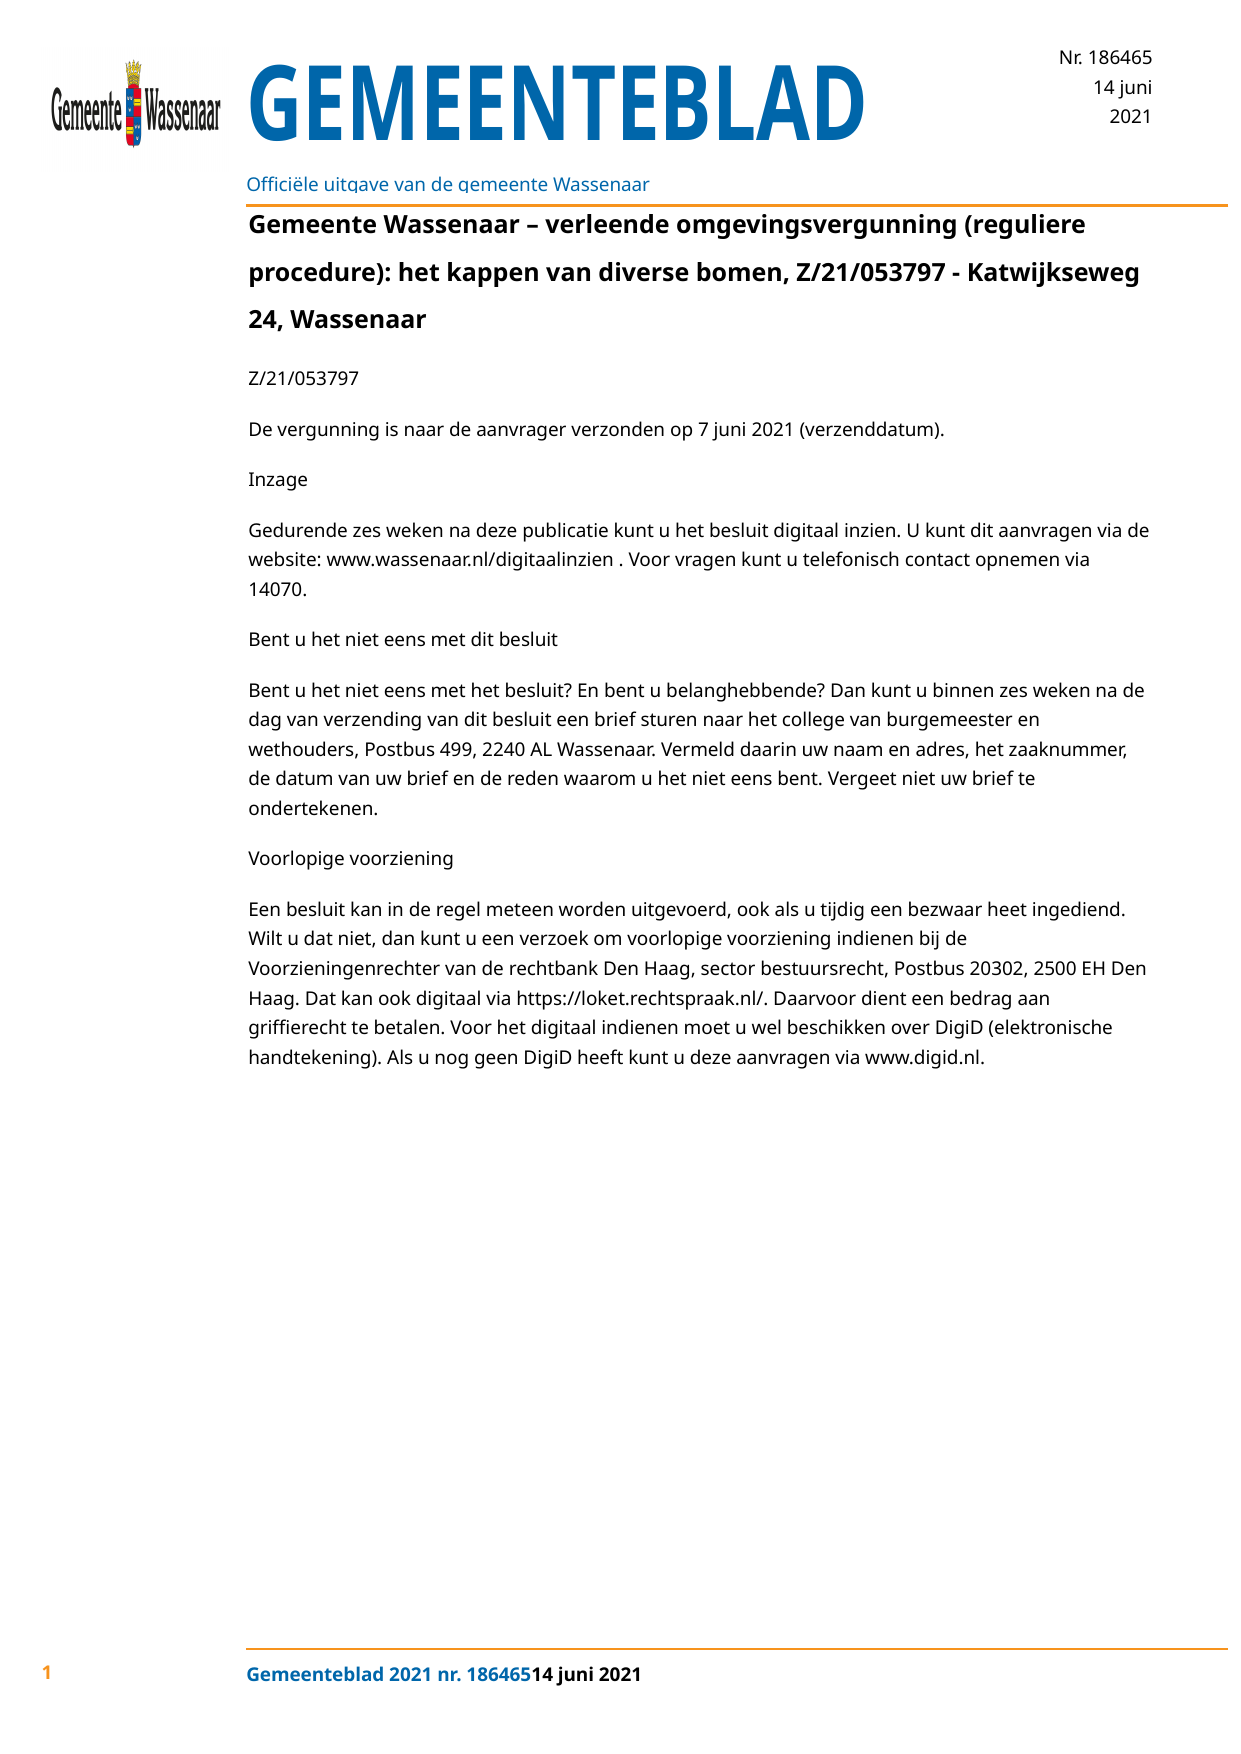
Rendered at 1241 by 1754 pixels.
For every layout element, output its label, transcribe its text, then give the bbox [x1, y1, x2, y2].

text Z/21/053797 [248, 366, 1152, 391]
text Voorlopige voorziening [248, 846, 1152, 871]
text Een besluit kan in de regel meteen worden uitgevoerd, ook als u tijdig een bezwaar heet ingediend. Wilt u dat niet, dan kunt u een verzoek om voorlopige voorziening indienen bij de Voorzieningenrechter van de rechtbank Den Haag, sector bestuursrecht, Postbus 20302, 2500 EH Den Haag. Dat kan ook digitaal via https://loket.rechtspraak.nl/. Daarvoor dient een bedrag aan griffierecht te betalen. Voor het digitaal indienen moet u wel beschikken over DigiD (elektronische handtekening). Als u nog geen DigiD heeft kunt u deze aanvragen via www.digid.nl. [248, 896, 1152, 1069]
text Inzage [248, 466, 1152, 492]
picture [41, 47, 231, 172]
text Gemeente Wassenaar – verleende omgevingsvergunning (reguliere procedure): het kappen van diverse bomen, Z/21/053797 - Katwijkseweg 24, Wassenaar [248, 207, 1152, 336]
text De vergunning is naar de aanvrager verzonden op 7 juni 2021 (verzenddatum). [248, 416, 1152, 442]
text Gedurende zes weken na deze publicatie kunt u het besluit digitaal inzien. U kunt dit aanvragen via de website: www.wassenaar.nl/digitaalinzien . Voor vragen kunt u telefonisch contact opnemen via 14070. [248, 517, 1152, 602]
text Bent u het niet eens met het besluit? En bent u belanghebbende? Dan kunt u binnen zes weken na de dag van verzending van dit besluit een brief sturen naar het college van burgemeester en wethouders, Postbus 499, 2240 AL Wassenaar. Vermeld daarin uw naam en adres, het zaaknummer, de datum van uw brief en de reden waarom u het niet eens bent. Vergeet niet uw brief te ondertekenen. [248, 677, 1152, 821]
text Bent u het niet eens met dit besluit [248, 626, 1152, 652]
